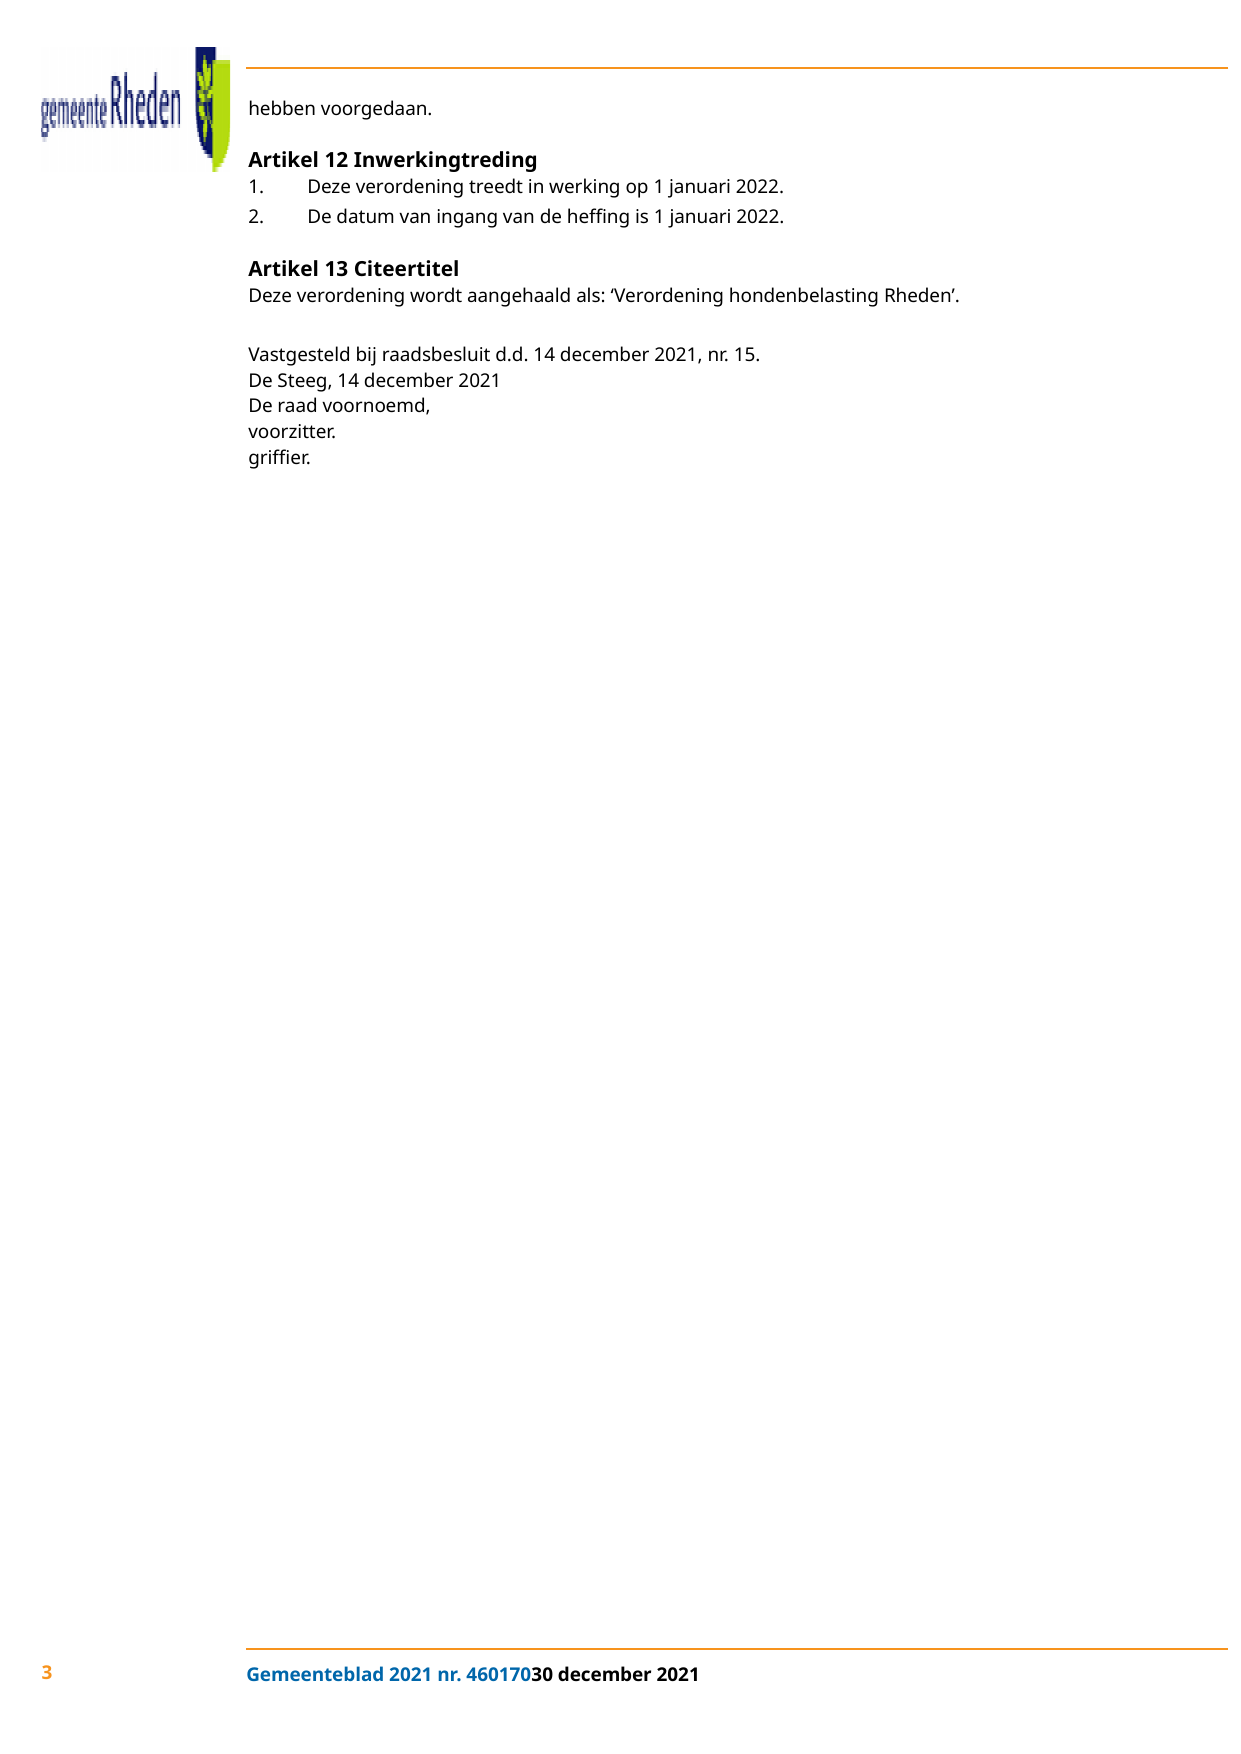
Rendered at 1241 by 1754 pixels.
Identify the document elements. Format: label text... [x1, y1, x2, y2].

picture [41, 47, 231, 172]
text Deze verordening wordt aangehaald als: ‘Verordening hondenbelasting Rheden’. [248, 282, 1152, 308]
list De datum van ingang van de heffing is 1 januari 2022. [248, 203, 1152, 229]
list Deze verordening treedt in werking op 1 januari 2022. [248, 174, 1152, 199]
text De raad voornoemd, [248, 393, 1152, 418]
text hebben voorgedaan. [248, 95, 1152, 121]
text Artikel 12 Inwerkingtreding [248, 145, 1152, 174]
text De Steeg, 14 december 2021 [248, 367, 1152, 393]
text Vastgesteld bij raadsbesluit d.d. 14 december 2021, nr. 15. [248, 341, 1152, 367]
text Artikel 13 Citeertitel [248, 254, 1152, 282]
text griffier. [248, 444, 1152, 470]
text voorzitter. [248, 418, 1152, 444]
